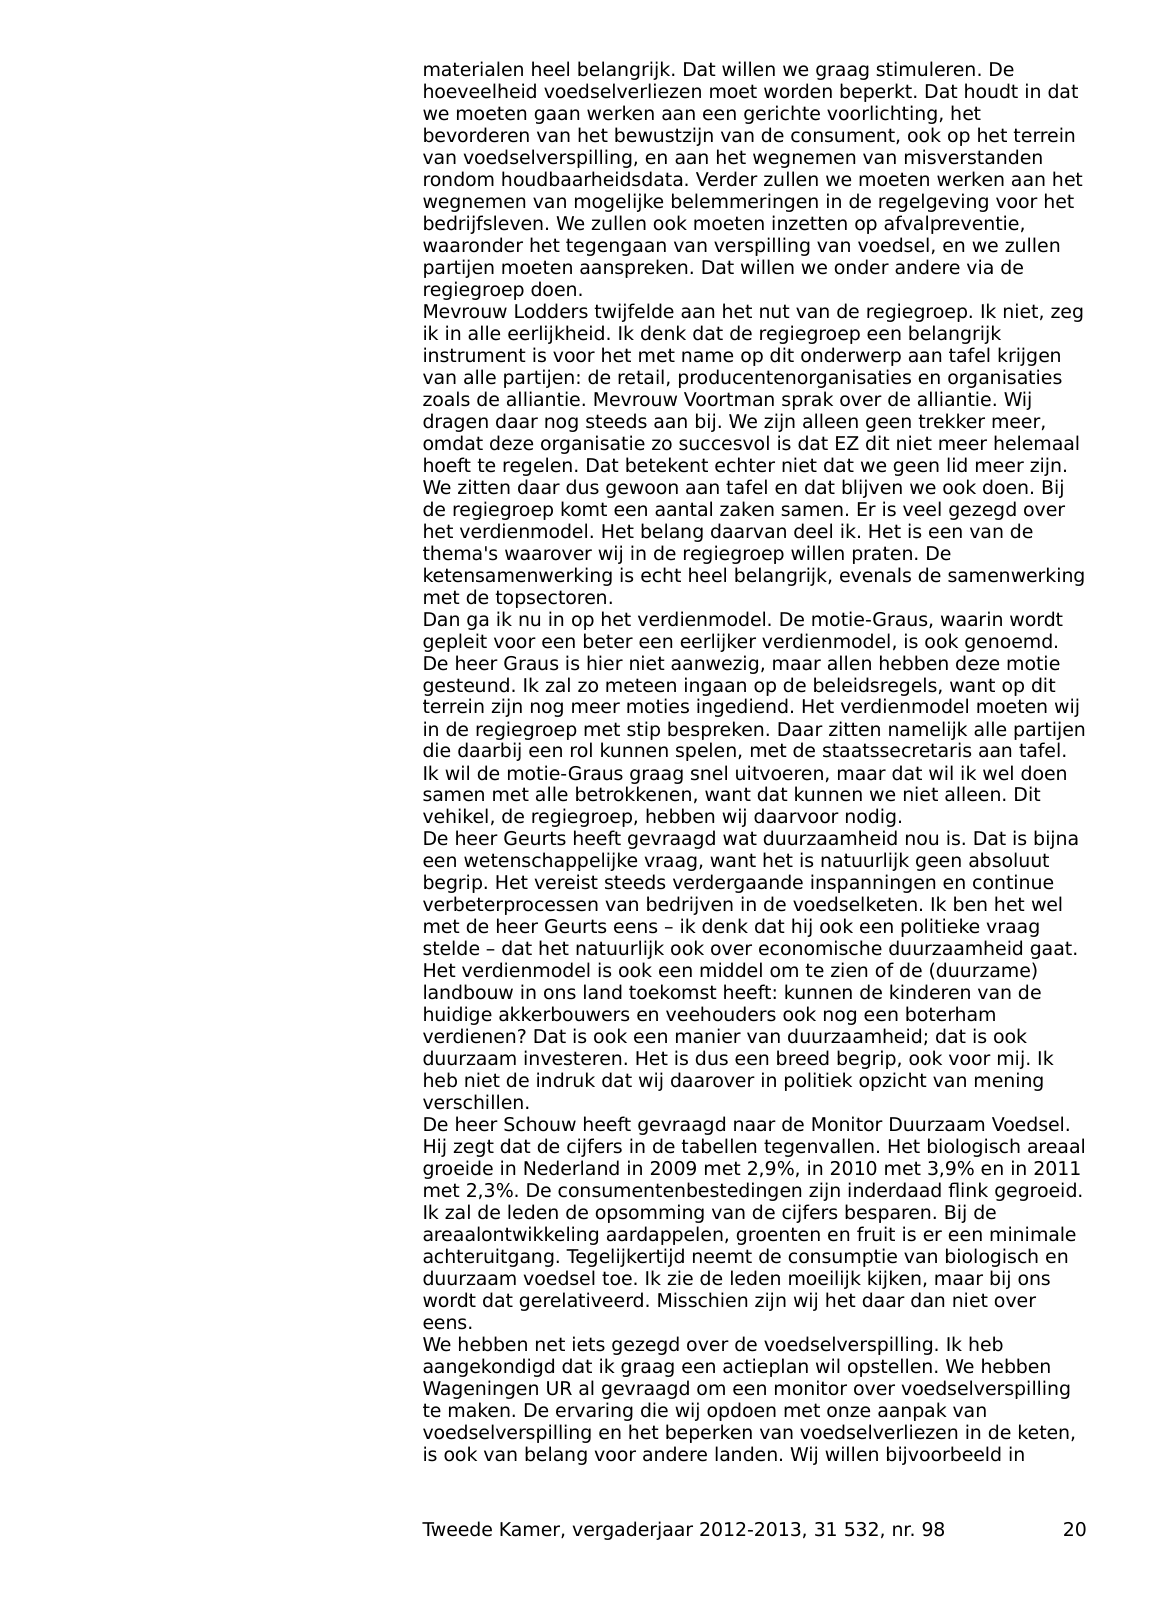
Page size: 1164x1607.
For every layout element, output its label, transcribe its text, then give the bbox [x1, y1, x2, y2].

text Dan ga ik nu in op het verdienmodel. De motie-Graus, waarin wordt gepleit voor een beter een eerlijker verdienmodel, is ook genoemd. De heer Graus is hier niet aanwezig, maar allen hebben deze motie gesteund. Ik zal zo meteen ingaan op de beleidsregels, want op dit terrein zijn nog meer moties ingediend. Het verdienmodel moeten wij in de regiegroep met stip bespreken. Daar zitten namelijk alle partijen die daarbij een rol kunnen spelen, met de staatssecretaris aan tafel. Ik wil de motie-Graus graag snel uitvoeren, maar dat wil ik wel doen samen met alle betrokkenen, want dat kunnen we niet alleen. Dit vehikel, de regiegroep, hebben wij daarvoor nodig. [422, 608, 1087, 828]
text Mevrouw Lodders twijfelde aan het nut van de regiegroep. Ik niet, zeg ik in alle eerlijkheid. Ik denk dat de regiegroep een belangrijk instrument is voor het met name op dit onderwerp aan tafel krijgen van alle partijen: de retail, producentenorganisaties en organisaties zoals de alliantie. Mevrouw Voortman sprak over de alliantie. Wij dragen daar nog steeds aan bij. We zijn alleen geen trekker meer, omdat deze organisatie zo succesvol is dat EZ dit niet meer helemaal hoeft te regelen. Dat betekent echter niet dat we geen lid meer zijn. We zitten daar dus gewoon aan tafel en dat blijven we ook doen. Bij de regiegroep komt een aantal zaken samen. Er is veel gezegd over het verdienmodel. Het belang daarvan deel ik. Het is een van de thema's waarover wij in de regiegroep willen praten. De ketensamenwerking is echt heel belangrijk, evenals de samenwerking met de topsectoren. [422, 301, 1087, 608]
text We hebben net iets gezegd over de voedselverspilling. Ik heb aangekondigd dat ik graag een actieplan wil opstellen. We hebben Wageningen UR al gevraagd om een monitor over voedselverspilling te maken. De ervaring die wij opdoen met onze aanpak van voedselverspilling en het beperken van voedselverliezen in de keten, is ook van belang voor andere landen. Wij willen bijvoorbeeld in [422, 1334, 1087, 1466]
text De heer Schouw heeft gevraagd naar de Monitor Duurzaam Voedsel. Hij zegt dat de cijfers in de tabellen tegenvallen. Het biologisch areaal groeide in Nederland in 2009 met 2,9%, in 2010 met 3,9% en in 2011 met 2,3%. De consumentenbestedingen zijn inderdaad flink gegroeid. Ik zal de leden de opsomming van de cijfers besparen. Bij de areaalontwikkeling aardappelen, groenten en fruit is er een minimale achteruitgang. Tegelijkertijd neemt de consumptie van biologisch en duurzaam voedsel toe. Ik zie de leden moeilijk kijken, maar bij ons wordt dat gerelativeerd. Misschien zijn wij het daar dan niet over eens. [422, 1114, 1087, 1334]
text materialen heel belangrijk. Dat willen we graag stimuleren. De hoeveelheid voedselverliezen moet worden beperkt. Dat houdt in dat we moeten gaan werken aan een gerichte voorlichting, het bevorderen van het bewustzijn van de consument, ook op het terrein van voedselverspilling, en aan het wegnemen van misverstanden rondom houdbaarheidsdata. Verder zullen we moeten werken aan het wegnemen van mogelijke belemmeringen in de regelgeving voor het bedrijfsleven. We zullen ook moeten inzetten op afvalpreventie, waaronder het tegengaan van verspilling van voedsel, en we zullen partijen moeten aanspreken. Dat willen we onder andere via de regiegroep doen. [422, 59, 1087, 301]
text De heer Geurts heeft gevraagd wat duurzaamheid nou is. Dat is bijna een wetenschappelijke vraag, want het is natuurlijk geen absoluut begrip. Het vereist steeds verdergaande inspanningen en continue verbeterprocessen van bedrijven in de voedselketen. Ik ben het wel met de heer Geurts eens – ik denk dat hij ook een politieke vraag stelde – dat het natuurlijk ook over economische duurzaamheid gaat. Het verdienmodel is ook een middel om te zien of de (duurzame) landbouw in ons land toekomst heeft: kunnen de kinderen van de huidige akkerbouwers en veehouders ook nog een boterham verdienen? Dat is ook een manier van duurzaamheid; dat is ook duurzaam investeren. Het is dus een breed begrip, ook voor mij. Ik heb niet de indruk dat wij daarover in politiek opzicht van mening verschillen. [422, 828, 1087, 1114]
